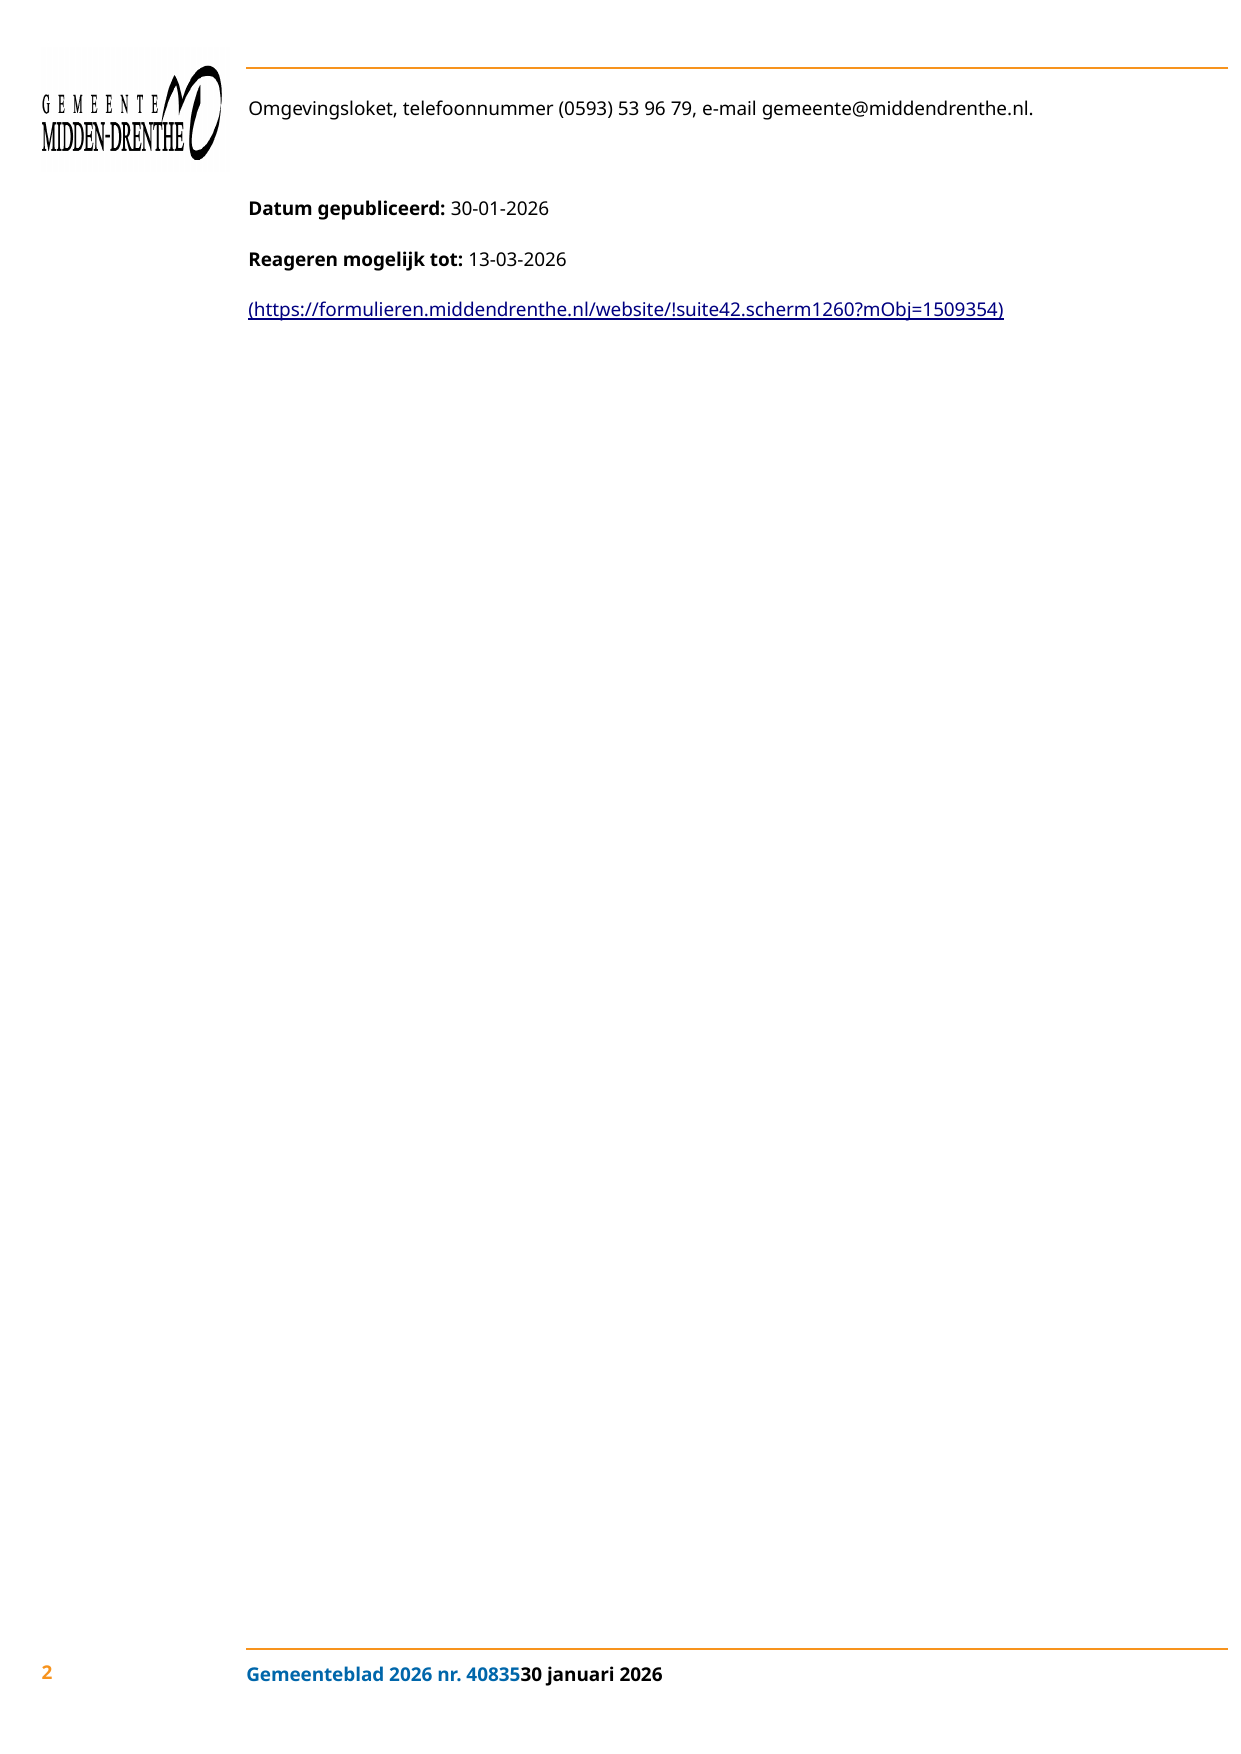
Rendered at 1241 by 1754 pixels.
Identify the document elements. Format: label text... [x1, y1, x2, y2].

text (https://formulieren.middendrenthe.nl/website/!suite42.scherm1260?mObj=1509354) [248, 296, 1152, 322]
text Omgevingsloket, telefoonnummer (0593) 53 96 79, e-mail gemeente@middendrenthe.nl. [248, 95, 1152, 121]
text Reageren mogelijk tot: 13-03-2026 [248, 246, 1152, 272]
picture [41, 47, 231, 172]
text Datum gepubliceerd: 30-01-2026 [248, 196, 1152, 221]
